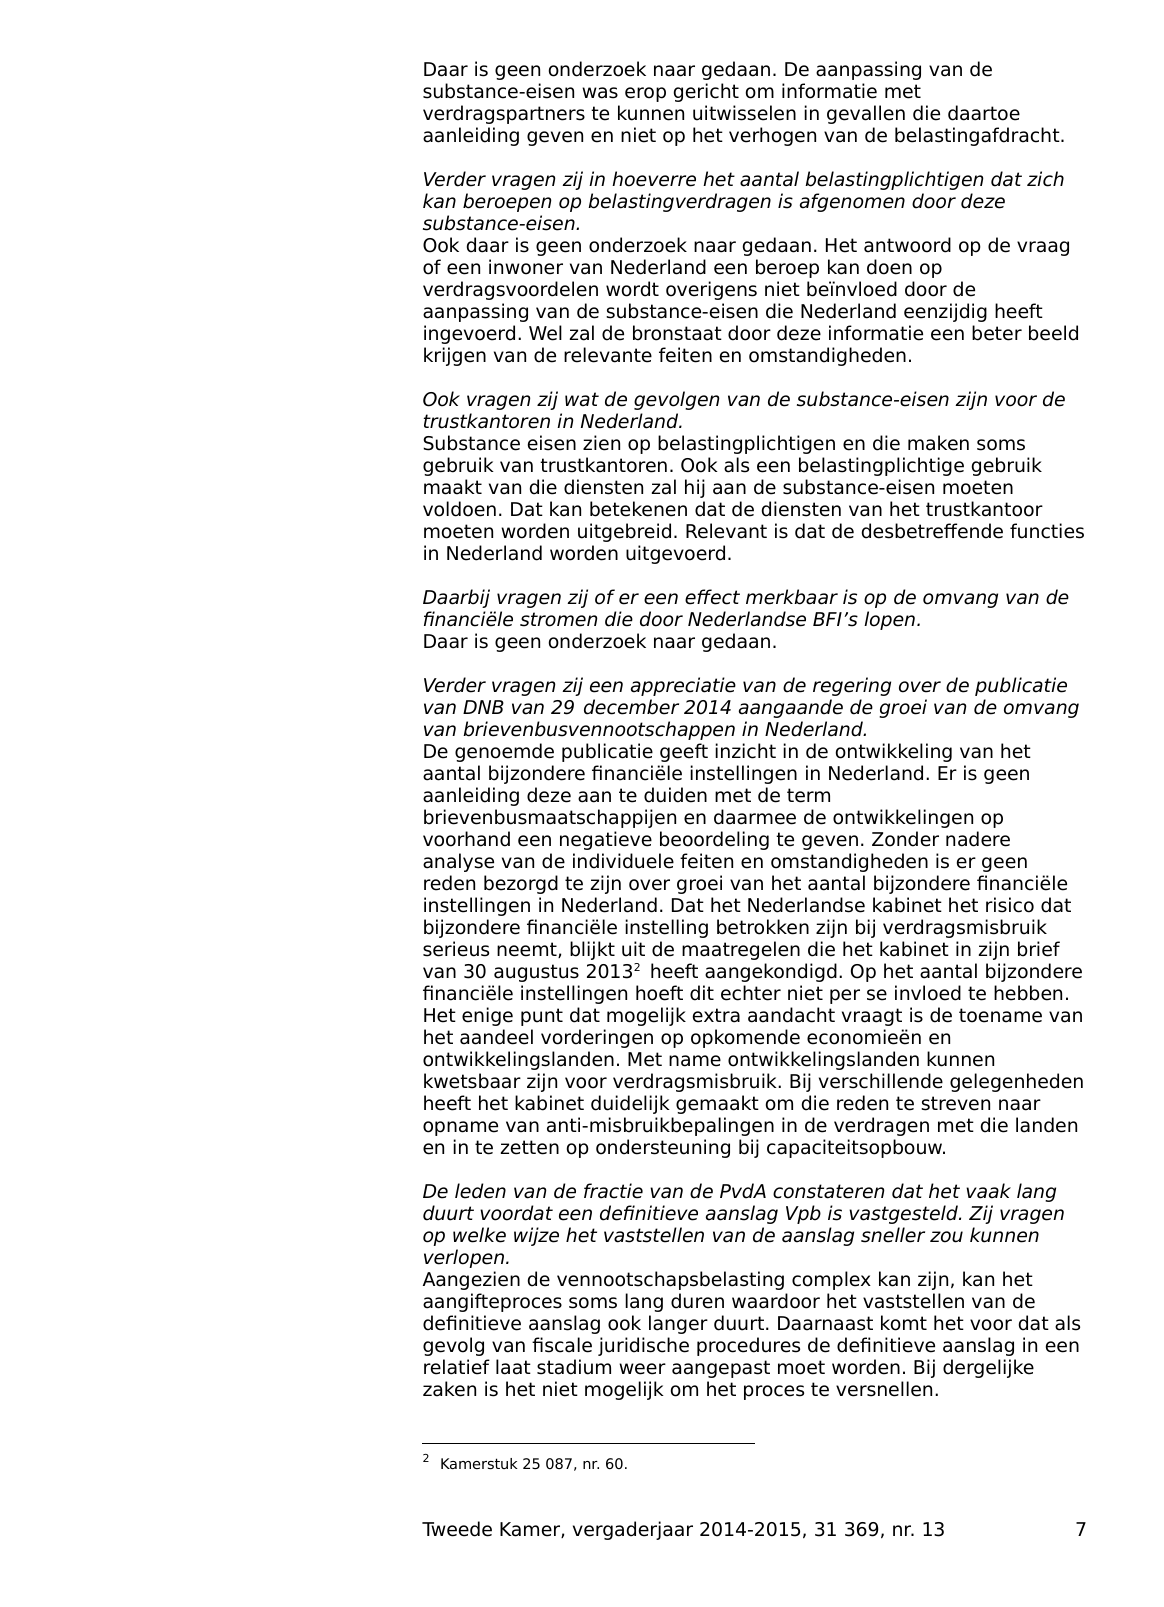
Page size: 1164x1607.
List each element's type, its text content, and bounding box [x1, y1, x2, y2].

text Substance eisen zien op belastingplichtigen en die maken soms gebruik van trustkantoren. Ook als een belastingplichtige gebruik maakt van die diensten zal hij aan de substance-eisen moeten voldoen. Dat kan betekenen dat de diensten van het trustkantoor moeten worden uitgebreid. Relevant is dat de desbetreffende functies in Nederland worden uitgevoerd. [422, 433, 1087, 565]
text Daar is geen onderzoek naar gedaan. De aanpassing van de substance-eisen was erop gericht om informatie met verdragspartners te kunnen uitwisselen in gevallen die daartoe aanleiding geven en niet op het verhogen van de belastingafdracht. [422, 59, 1087, 147]
text Daar is geen onderzoek naar gedaan. [422, 631, 1087, 653]
text Verder vragen zij in hoeverre het aantal belastingplichtigen dat zich kan beroepen op belastingverdragen is afgenomen door deze substance-eisen. [422, 169, 1087, 235]
text De leden van de fractie van de PvdA constateren dat het vaak lang duurt voordat een definitieve aanslag Vpb is vastgesteld. Zij vragen op welke wijze het vaststellen van de aanslag sneller zou kunnen verlopen. [422, 1181, 1087, 1269]
text Ook daar is geen onderzoek naar gedaan. Het antwoord op de vraag of een inwoner van Nederland een beroep kan doen op verdragsvoordelen wordt overigens niet beïnvloed door de aanpassing van de substance-eisen die Nederland eenzijdig heeft ingevoerd. Wel zal de bronstaat door deze informatie een beter beeld krijgen van de relevante feiten en omstandigheden. [422, 235, 1087, 367]
text De genoemde publicatie geeft inzicht in de ontwikkeling van het aantal bijzondere financiële instellingen in Nederland. Er is geen aanleiding deze aan te duiden met de term brievenbusmaatschappijen en daarmee de ontwikkelingen op voorhand een negatieve beoordeling te geven. Zonder nadere analyse van de individuele feiten en omstandigheden is er geen reden bezorgd te zijn over groei van het aantal bijzondere financiële instellingen in Nederland. Dat het Nederlandse kabinet het risico dat bijzondere financiële instelling betrokken zijn bij verdragsmisbruik serieus neemt, blijkt uit de maatregelen die het kabinet in zijn brief van 30 augustus 2013 heeft aangekondigd. Op het aantal bijzondere financiële instellingen hoeft dit echter niet per se invloed te hebben. Het enige punt dat mogelijk extra aandacht vraagt is de toename van het aandeel vorderingen op opkomende economieën en ontwikkelingslanden. Met name ontwikkelingslanden kunnen kwetsbaar zijn voor verdragsmisbruik. Bij verschillende gelegenheden heeft het kabinet duidelijk gemaakt om die reden te streven naar opname van anti-misbruikbepalingen in de verdragen met die landen en in te zetten op ondersteuning bij capaciteitsopbouw. [422, 741, 1087, 1159]
text Daarbij vragen zij of er een effect merkbaar is op de omvang van de financiële stromen die door Nederlandse BFI’s lopen. [422, 587, 1087, 631]
text Verder vragen zij een appreciatie van de regering over de publicatie van DNB van 29 december 2014 aangaande de groei van de omvang van brievenbusvennootschappen in Nederland. [422, 675, 1087, 741]
text Kamerstuk 25 087, nr. 60. [422, 1452, 1087, 1474]
text Ook vragen zij wat de gevolgen van de substance-eisen zijn voor de trustkantoren in Nederland. [422, 389, 1087, 433]
text Aangezien de vennootschapsbelasting complex kan zijn, kan het aangifteproces soms lang duren waardoor het vaststellen van de definitieve aanslag ook langer duurt. Daarnaast komt het voor dat als gevolg van fiscale juridische procedures de definitieve aanslag in een relatief laat stadium weer aangepast moet worden. Bij dergelijke zaken is het niet mogelijk om het proces te versnellen. [422, 1269, 1087, 1401]
